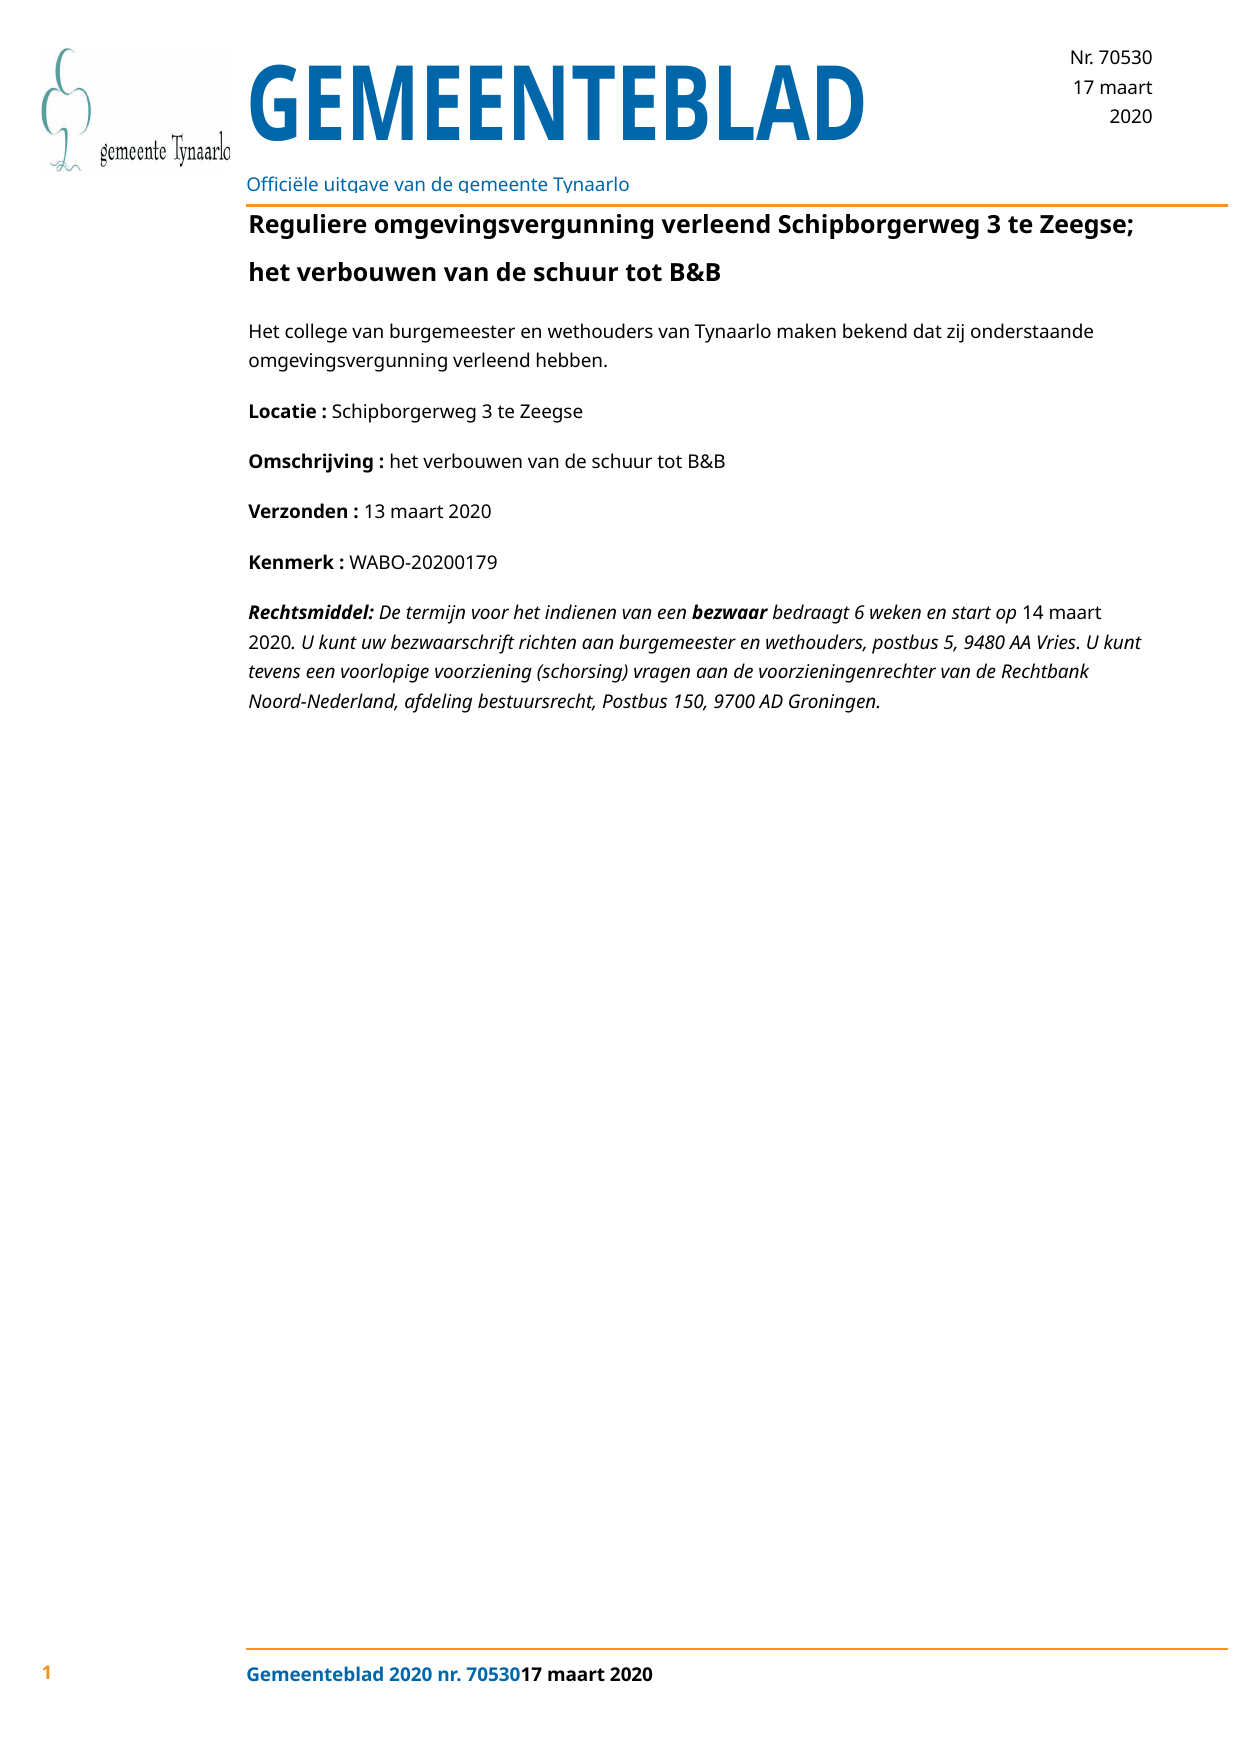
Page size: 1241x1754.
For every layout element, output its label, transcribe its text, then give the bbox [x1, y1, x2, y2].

text Het college van burgemeester en wethouders van Tynaarlo maken bekend dat zij onderstaande omgevingsvergunning verleend hebben. [248, 318, 1152, 373]
text Kenmerk : WABO-20200179 [248, 549, 1152, 575]
picture [41, 47, 231, 172]
text Omschrijving : het verbouwen van de schuur tot B&B [248, 448, 1152, 474]
text Rechtsmiddel: De termijn voor het indienen van een bezwaar bedraagt 6 weken en start op 14 maart 2020. U kunt uw bezwaarschrift richten aan burgemeester en wethouders, postbus 5, 9480 AA Vries. U kunt tevens een voorlopige voorziening (schorsing) vragen aan de voorzieningenrechter van de Rechtbank Noord-Nederland, afdeling bestuursrecht, Postbus 150, 9700 AD Groningen. [248, 599, 1152, 714]
text Reguliere omgevingsvergunning verleend Schipborgerweg 3 te Zeegse; het verbouwen van de schuur tot B&B [248, 207, 1152, 288]
text Verzonden : 13 maart 2020 [248, 499, 1152, 524]
text Locatie : Schipborgerweg 3 te Zeegse [248, 398, 1152, 424]
